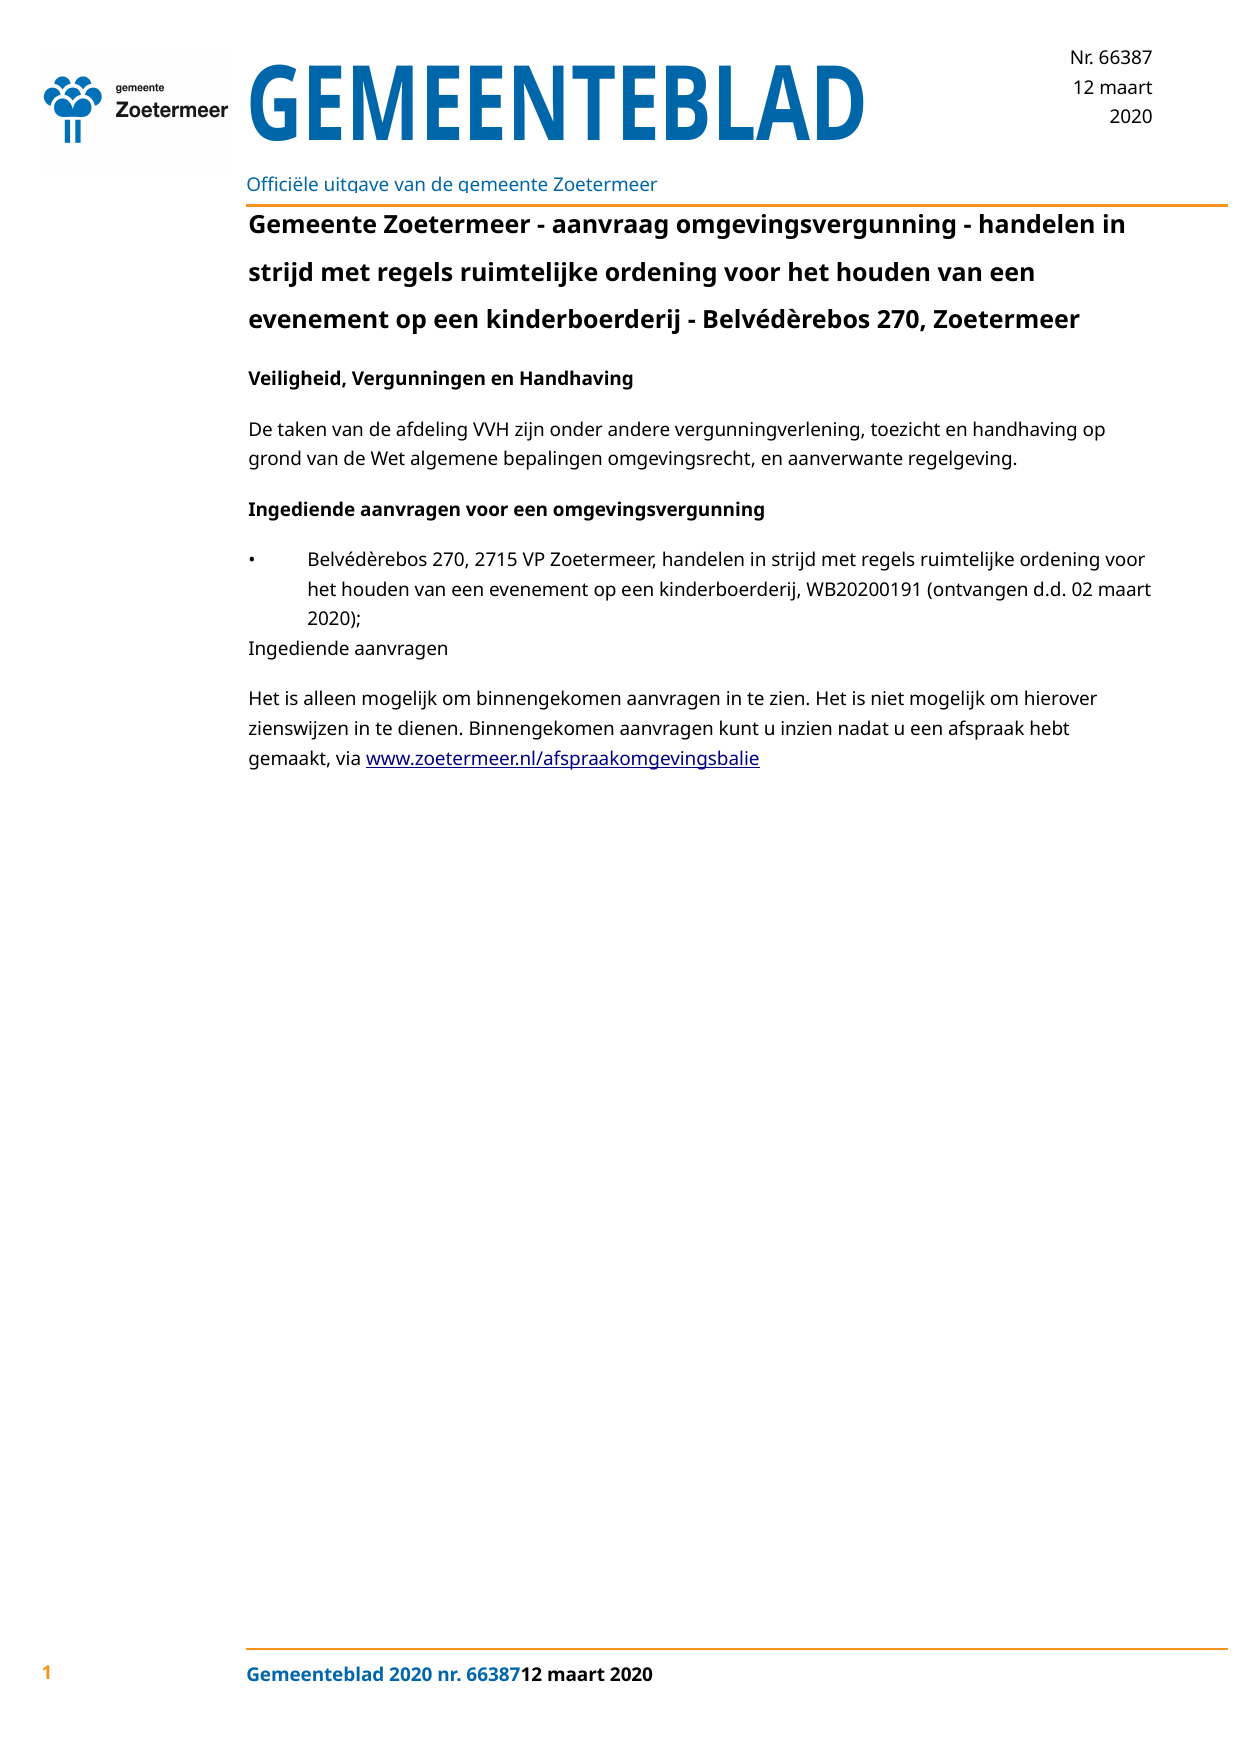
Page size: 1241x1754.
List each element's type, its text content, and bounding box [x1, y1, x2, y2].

text Ingediende aanvragen [248, 635, 1152, 661]
text Gemeente Zoetermeer - aanvraag omgevingsvergunning - handelen in strijd met regels ruimtelijke ordening voor het houden van een evenement op een kinderboerderij - Belvédèrebos 270, Zoetermeer [248, 207, 1152, 336]
picture [41, 47, 231, 172]
list Belvédèrebos 270, 2715 VP Zoetermeer, handelen in strijd met regels ruimtelijke ordening voor het houden van een evenement op een kinderboerderij, WB20200191 (ontvangen d.d. 02 maart 2020); [248, 546, 1152, 631]
text Veiligheid, Vergunningen en Handhaving [248, 366, 1152, 391]
text De taken van de afdeling VVH zijn onder andere vergunningverlening, toezicht en handhaving op grond van de Wet algemene bepalingen omgevingsrecht, en aanverwante regelgeving. [248, 416, 1152, 471]
text Ingediende aanvragen voor een omgevingsvergunning [248, 496, 1152, 522]
text Het is alleen mogelijk om binnengekomen aanvragen in te zien. Het is niet mogelijk om hierover zienswijzen in te dienen. Binnengekomen aanvragen kunt u inzien nadat u een afspraak hebt gemaakt, via www.zoetermeer.nl/afspraakomgevingsbalie [248, 686, 1152, 770]
